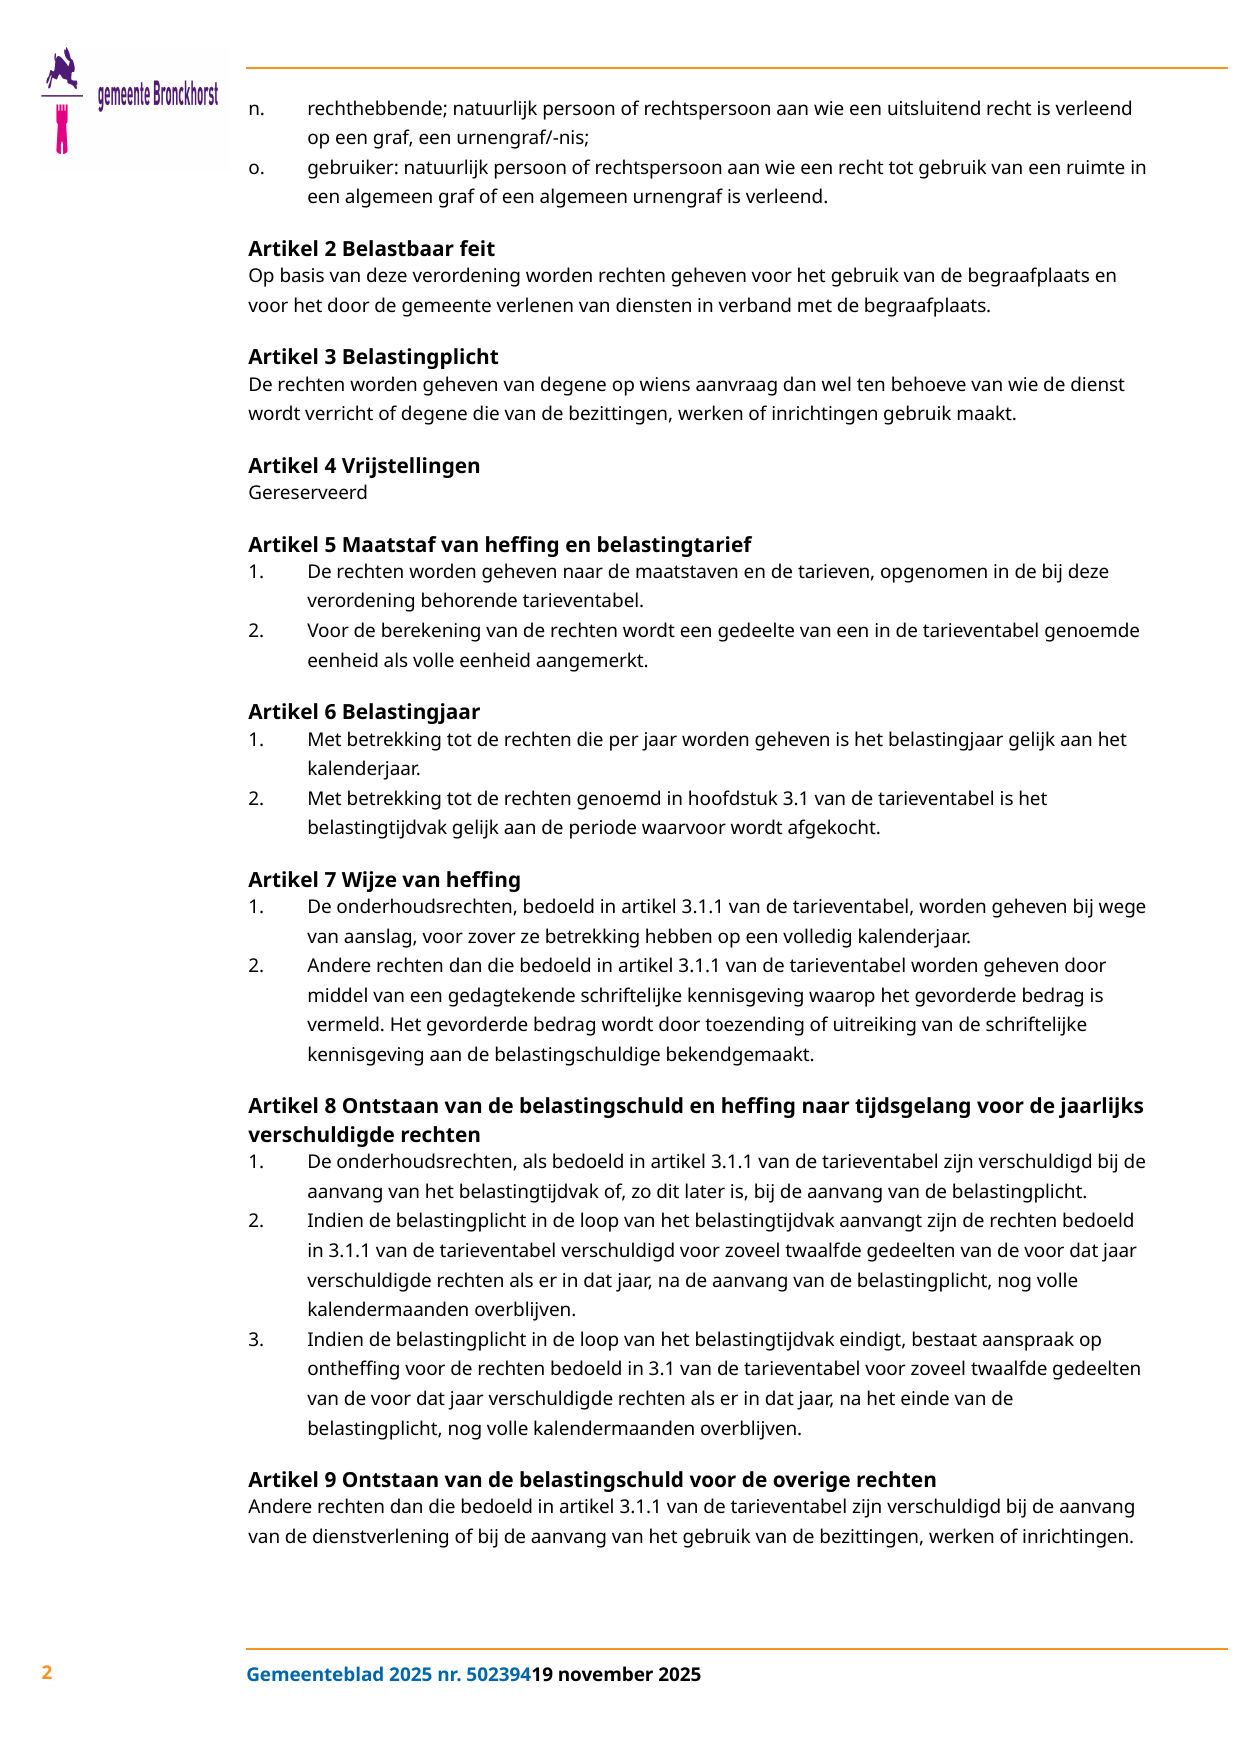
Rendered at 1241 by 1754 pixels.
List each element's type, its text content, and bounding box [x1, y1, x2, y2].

text Andere rechten dan die bedoeld in artikel 3.1.1 van de tarieventabel zijn verschuldigd bij de aanvang van de dienstverlening of bij de aanvang van het gebruik van de bezittingen, werken of inrichtingen. [248, 1494, 1152, 1549]
text Artikel 2 Belastbaar feit [248, 234, 1152, 262]
text Gereserveerd [248, 479, 1152, 505]
list Voor de berekening van de rechten wordt een gedeelte van een in de tarieventabel genoemde eenheid als volle eenheid aangemerkt. [248, 617, 1152, 673]
list De rechten worden geheven naar de maatstaven en de tarieven, opgenomen in de bij deze verordening behorende tarieventabel. [248, 558, 1152, 613]
text Artikel 6 Belastingjaar [248, 697, 1152, 726]
list De onderhoudsrechten, bedoeld in artikel 3.1.1 van de tarieventabel, worden geheven bij wege van aanslag, voor zover ze betrekking hebben op een volledig kalenderjaar. [248, 893, 1152, 949]
list Andere rechten dan die bedoeld in artikel 3.1.1 van de tarieventabel worden geheven door middel van een gedagtekende schriftelijke kennisgeving waarop het gevorderde bedrag is vermeld. Het gevorderde bedrag wordt door toezending of uitreiking van de schriftelijke kennisgeving aan de belastingschuldige bekendgemaakt. [248, 952, 1152, 1067]
list Met betrekking tot de rechten genoemd in hoofdstuk 3.1 van de tarieventabel is het belastingtijdvak gelijk aan de periode waarvoor wordt afgekocht. [248, 785, 1152, 840]
text Artikel 5 Maatstaf van heffing en belastingtarief [248, 530, 1152, 558]
text Artikel 8 Ontstaan van de belastingschuld en heffing naar tijdsgelang voor de jaarlijks verschuldigde rechten [248, 1092, 1152, 1148]
text Artikel 7 Wijze van heffing [248, 865, 1152, 893]
list gebruiker: natuurlijk persoon of rechtspersoon aan wie een recht tot gebruik van een ruimte in een algemeen graf of een algemeen urnengraf is verleend. [248, 154, 1152, 209]
list De onderhoudsrechten, als bedoeld in artikel 3.1.1 van de tarieventabel zijn verschuldigd bij de aanvang van het belastingtijdvak of, zo dit later is, bij de aanvang van de belastingplicht. [248, 1148, 1152, 1204]
picture [41, 47, 231, 172]
text De rechten worden geheven van degene op wiens aanvraag dan wel ten behoeve van wie de dienst wordt verricht of degene die van de bezittingen, werken of inrichtingen gebruik maakt. [248, 371, 1152, 426]
list rechthebbende; natuurlijk persoon of rechtspersoon aan wie een uitsluitend recht is verleend op een graf, een urnengraf/-nis; [248, 95, 1152, 150]
text Artikel 4 Vrijstellingen [248, 451, 1152, 479]
text Artikel 9 Ontstaan van de belastingschuld voor de overige rechten [248, 1465, 1152, 1494]
text Op basis van deze verordening worden rechten geheven voor het gebruik van de begraafplaats en voor het door de gemeente verlenen van diensten in verband met de begraafplaats. [248, 262, 1152, 318]
text Artikel 3 Belastingplicht [248, 342, 1152, 371]
list Met betrekking tot de rechten die per jaar worden geheven is het belastingjaar gelijk aan het kalenderjaar. [248, 726, 1152, 781]
list Indien de belastingplicht in de loop van het belastingtijdvak aanvangt zijn de rechten bedoeld in 3.1.1 van de tarieventabel verschuldigd voor zoveel twaalfde gedeelten van de voor dat jaar verschuldigde rechten als er in dat jaar, na de aanvang van de belastingplicht, nog volle kalendermaanden overblijven. [248, 1208, 1152, 1322]
list Indien de belastingplicht in de loop van het belastingtijdvak eindigt, bestaat aanspraak op ontheffing voor de rechten bedoeld in 3.1 van de tarieventabel voor zoveel twaalfde gedeelten van de voor dat jaar verschuldigde rechten als er in dat jaar, na het einde van de belastingplicht, nog volle kalendermaanden overblijven. [248, 1326, 1152, 1441]
